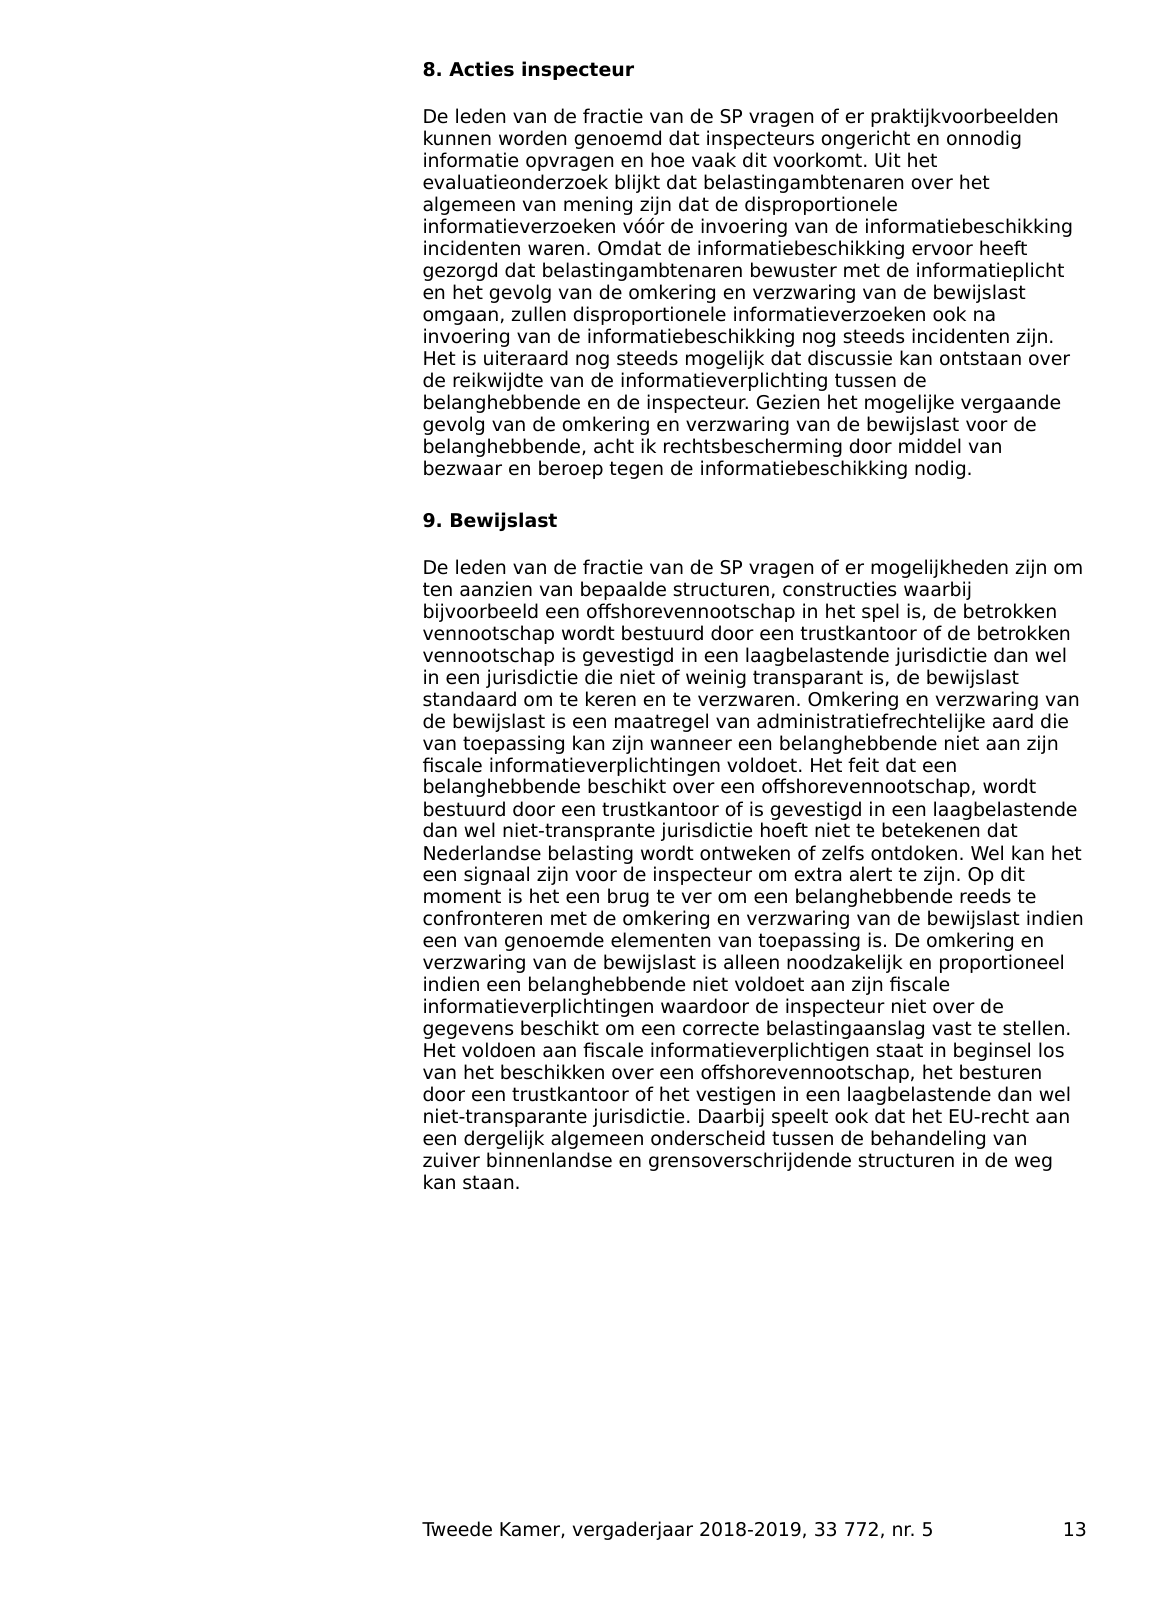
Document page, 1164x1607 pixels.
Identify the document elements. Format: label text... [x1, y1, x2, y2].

subtitle 8. Acties inspecteur [422, 59, 1087, 81]
text De leden van de fractie van de SP vragen of er praktijkvoorbeelden kunnen worden genoemd dat inspecteurs ongericht en onnodig informatie opvragen en hoe vaak dit voorkomt. Uit het evaluatieonderzoek blijkt dat belastingambtenaren over het algemeen van mening zijn dat de disproportionele informatieverzoeken vóór de invoering van de informatiebeschikking incidenten waren. Omdat de informatiebeschikking ervoor heeft gezorgd dat belastingambtenaren bewuster met de informatieplicht en het gevolg van de omkering en verzwaring van de bewijslast omgaan, zullen disproportionele informatieverzoeken ook na invoering van de informatiebeschikking nog steeds incidenten zijn. Het is uiteraard nog steeds mogelijk dat discussie kan ontstaan over de reikwijdte van de informatieverplichting tussen de belanghebbende en de inspecteur. Gezien het mogelijke vergaande gevolg van de omkering en verzwaring van de bewijslast voor de belanghebbende, acht ik rechtsbescherming door middel van bezwaar en beroep tegen de informatiebeschikking nodig. [422, 106, 1087, 480]
subtitle 9. Bewijslast [422, 510, 1087, 532]
text De leden van de fractie van de SP vragen of er mogelijkheden zijn om ten aanzien van bepaalde structuren, constructies waarbij bijvoorbeeld een offshorevennootschap in het spel is, de betrokken vennootschap wordt bestuurd door een trustkantoor of de betrokken vennootschap is gevestigd in een laagbelastende jurisdictie dan wel in een jurisdictie die niet of weinig transparant is, de bewijslast standaard om te keren en te verzwaren. Omkering en verzwaring van de bewijslast is een maatregel van administratiefrechtelijke aard die van toepassing kan zijn wanneer een belanghebbende niet aan zijn fiscale informatieverplichtingen voldoet. Het feit dat een belanghebbende beschikt over een offshorevennootschap, wordt bestuurd door een trustkantoor of is gevestigd in een laagbelastende dan wel niet-transprante jurisdictie hoeft niet te betekenen dat Nederlandse belasting wordt ontweken of zelfs ontdoken. Wel kan het een signaal zijn voor de inspecteur om extra alert te zijn. Op dit moment is het een brug te ver om een belanghebbende reeds te confronteren met de omkering en verzwaring van de bewijslast indien een van genoemde elementen van toepassing is. De omkering en verzwaring van de bewijslast is alleen noodzakelijk en proportioneel indien een belanghebbende niet voldoet aan zijn fiscale informatieverplichtingen waardoor de inspecteur niet over de gegevens beschikt om een correcte belastingaanslag vast te stellen. Het voldoen aan fiscale informatieverplichtigen staat in beginsel los van het beschikken over een offshorevennootschap, het besturen door een trustkantoor of het vestigen in een laagbelastende dan wel niet-transparante jurisdictie. Daarbij speelt ook dat het EU-recht aan een dergelijk algemeen onderscheid tussen de behandeling van zuiver binnenlandse en grensoverschrijdende structuren in de weg kan staan. [422, 557, 1087, 1194]
